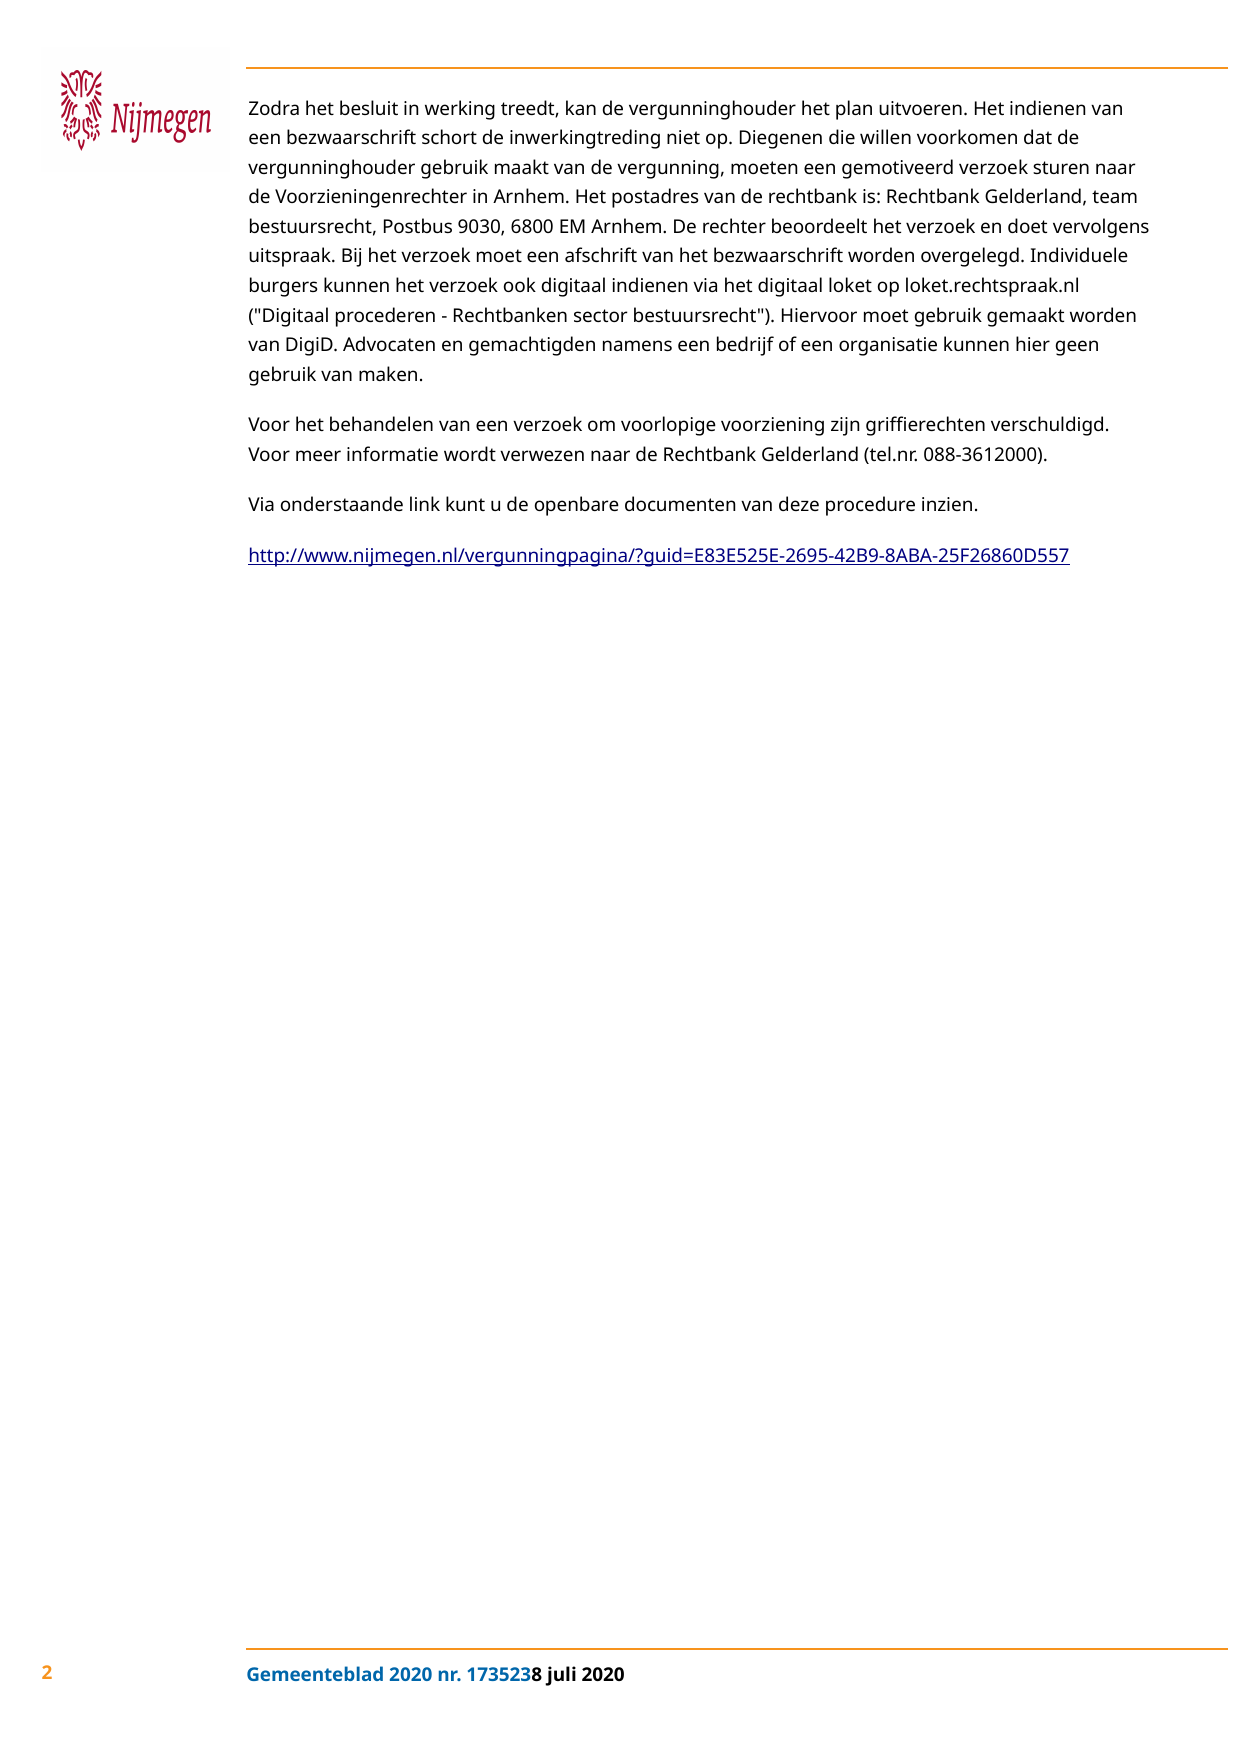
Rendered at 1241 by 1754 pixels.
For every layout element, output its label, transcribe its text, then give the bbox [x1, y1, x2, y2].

text Voor het behandelen van een verzoek om voorlopige voorziening zijn griffierechten verschuldigd. Voor meer informatie wordt verwezen naar de Rechtbank Gelderland (tel.nr. 088-3612000). [248, 411, 1152, 467]
text Zodra het besluit in werking treedt, kan de vergunninghouder het plan uitvoeren. Het indienen van een bezwaarschrift schort de inwerkingtreding niet op. Diegenen die willen voorkomen dat de vergunninghouder gebruik maakt van de vergunning, moeten een gemotiveerd verzoek sturen naar de Voorzieningenrechter in Arnhem. Het postadres van de rechtbank is: Rechtbank Gelderland, team bestuursrecht, Postbus 9030, 6800 EM Arnhem. De rechter beoordeelt het verzoek en doet vervolgens uitspraak. Bij het verzoek moet een afschrift van het bezwaarschrift worden overgelegd. Individuele burgers kunnen het verzoek ook digitaal indienen via het digitaal loket op loket.rechtspraak.nl ("Digitaal procederen - Rechtbanken sector bestuursrecht"). Hiervoor moet gebruik gemaakt worden van DigiD. Advocaten en gemachtigden namens een bedrijf of een organisatie kunnen hier geen gebruik van maken. [248, 95, 1152, 387]
picture [41, 47, 231, 172]
text http://www.nijmegen.nl/vergunningpagina/?guid=E83E525E-2695-42B9-8ABA-25F26860D557 [248, 542, 1152, 568]
text Via onderstaande link kunt u de openbare documenten van deze procedure inzien. [248, 491, 1152, 517]
